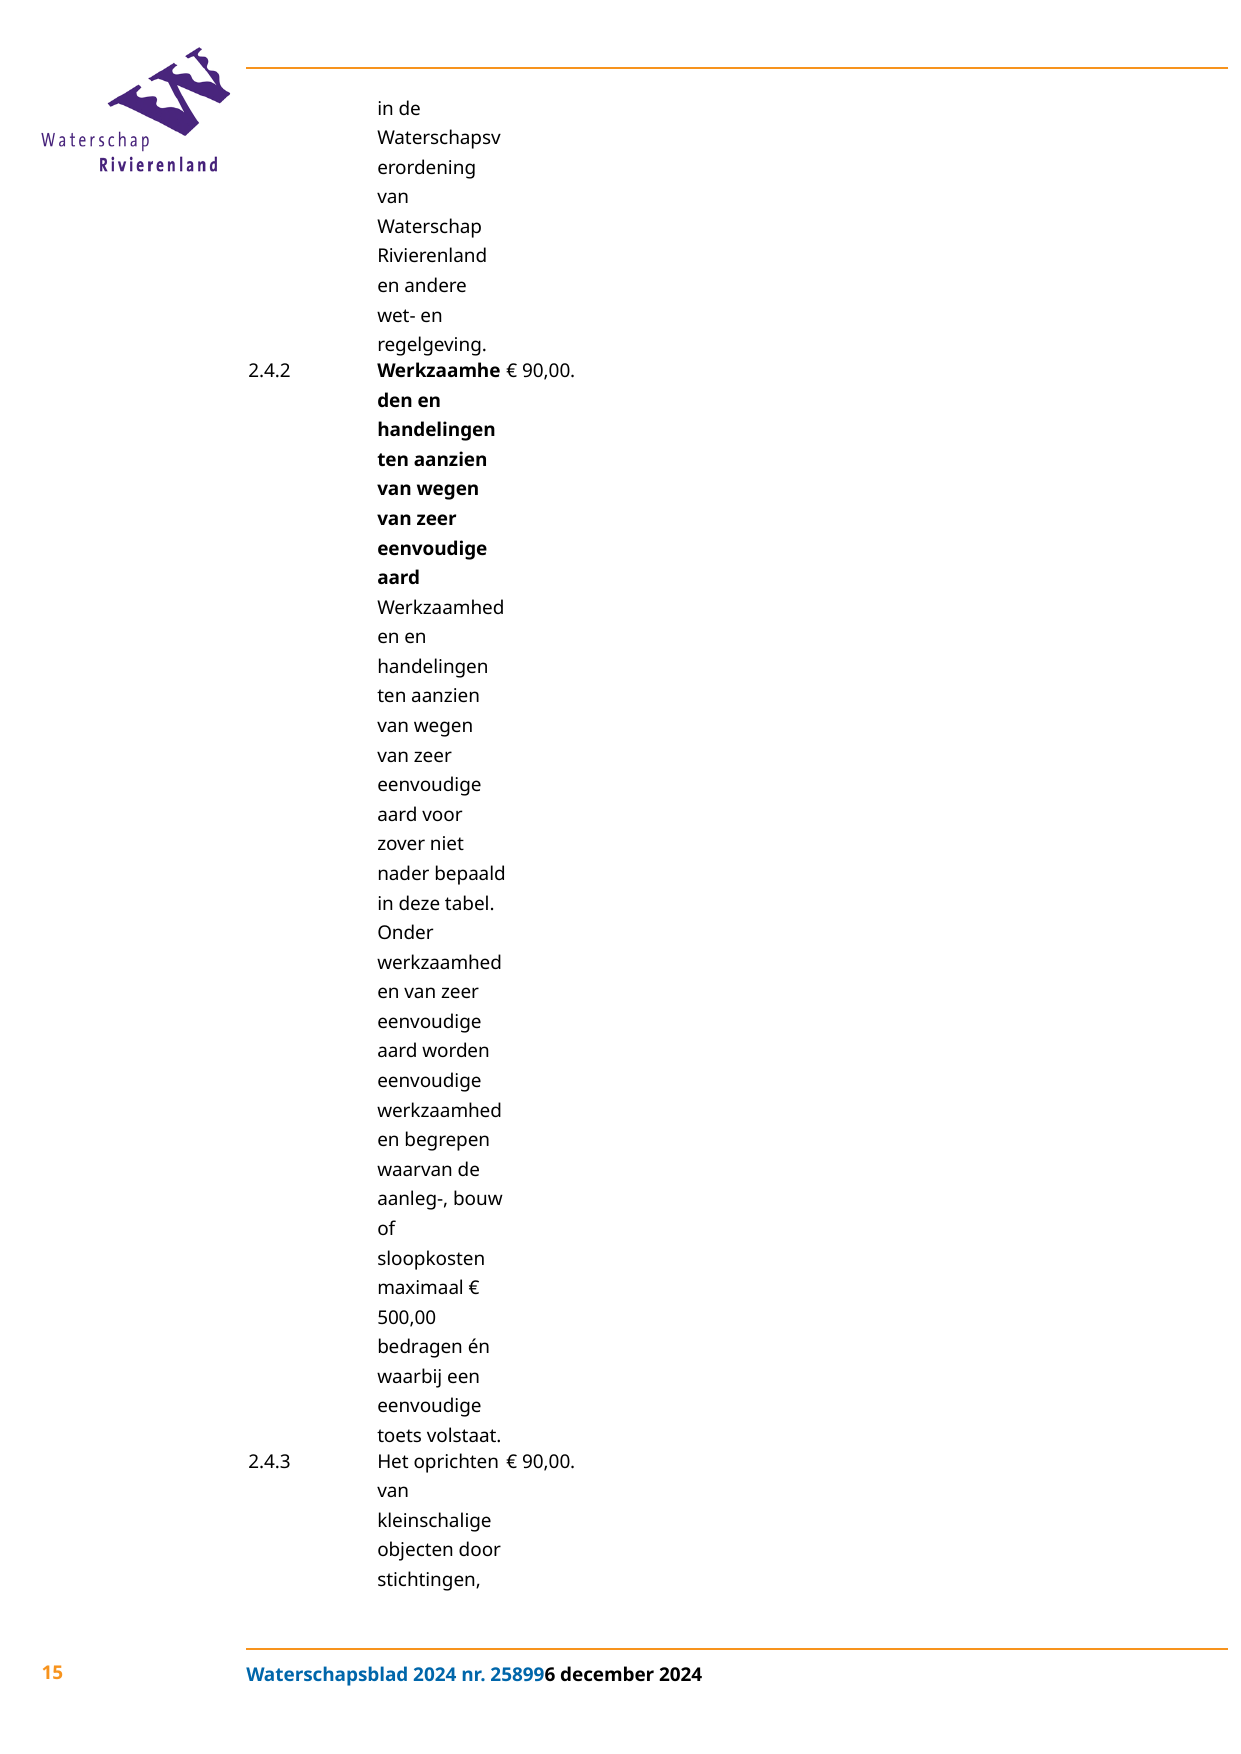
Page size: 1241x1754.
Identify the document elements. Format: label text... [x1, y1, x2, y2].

table_cell Werkzaamheden en handelingen ten aanzien van wegen van zeer eenvoudige aard Werkzaamheden en handelingen ten aanzien van wegen van zeer eenvoudige aard voor zover niet nader bepaald in deze tabel. Onder werkzaamheden van zeer eenvoudige aard worden eenvoudige werkzaamheden begrepen waarvan de aanleg-, bouw of sloopkosten maximaal € 500,00 bedragen én waarbij een eenvoudige toets volstaat. [377, 357, 506, 1448]
table_cell € 90,00. [506, 1448, 764, 1592]
picture [41, 47, 231, 172]
table_cell in de Waterschapsverordening van Waterschap Rivierenland en andere wet- en regelgeving. [377, 95, 506, 357]
table_cell 2.4.2 [248, 357, 377, 1448]
table_cell € 90,00. [506, 357, 764, 1448]
table_cell [248, 95, 377, 357]
table_cell [506, 95, 764, 357]
table_cell Het oprichten van kleinschalige objecten door stichtingen, [377, 1448, 506, 1592]
table_cell 2.4.3 [248, 1448, 377, 1592]
